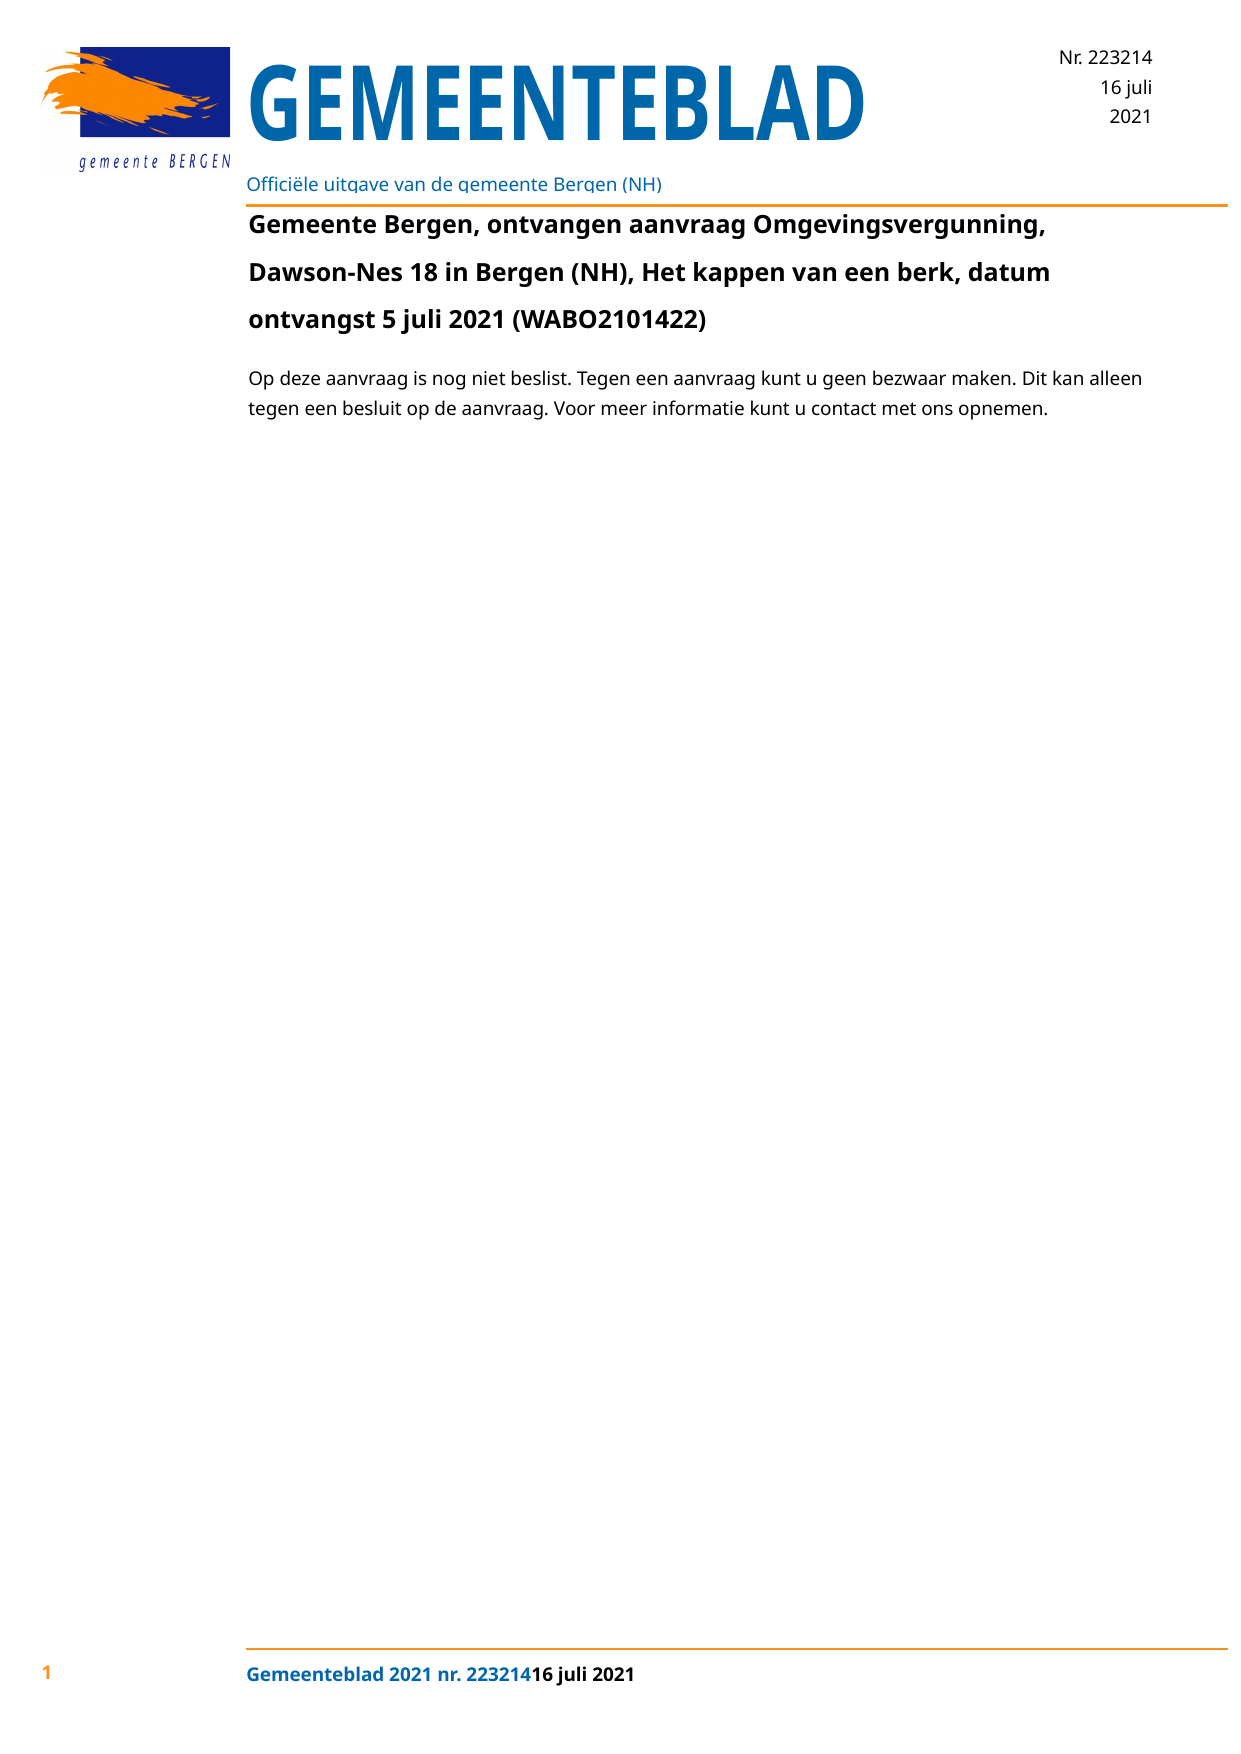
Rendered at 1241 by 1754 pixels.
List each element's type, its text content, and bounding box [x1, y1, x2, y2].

text Op deze aanvraag is nog niet beslist. Tegen een aanvraag kunt u geen bezwaar maken. Dit kan alleen tegen een besluit op de aanvraag. Voor meer informatie kunt u contact met ons opnemen. [248, 366, 1152, 421]
picture [41, 47, 231, 172]
text Gemeente Bergen, ontvangen aanvraag Omgevingsvergunning, Dawson-Nes 18 in Bergen (NH), Het kappen van een berk, datum ontvangst 5 juli 2021 (WABO2101422) [248, 207, 1152, 336]
